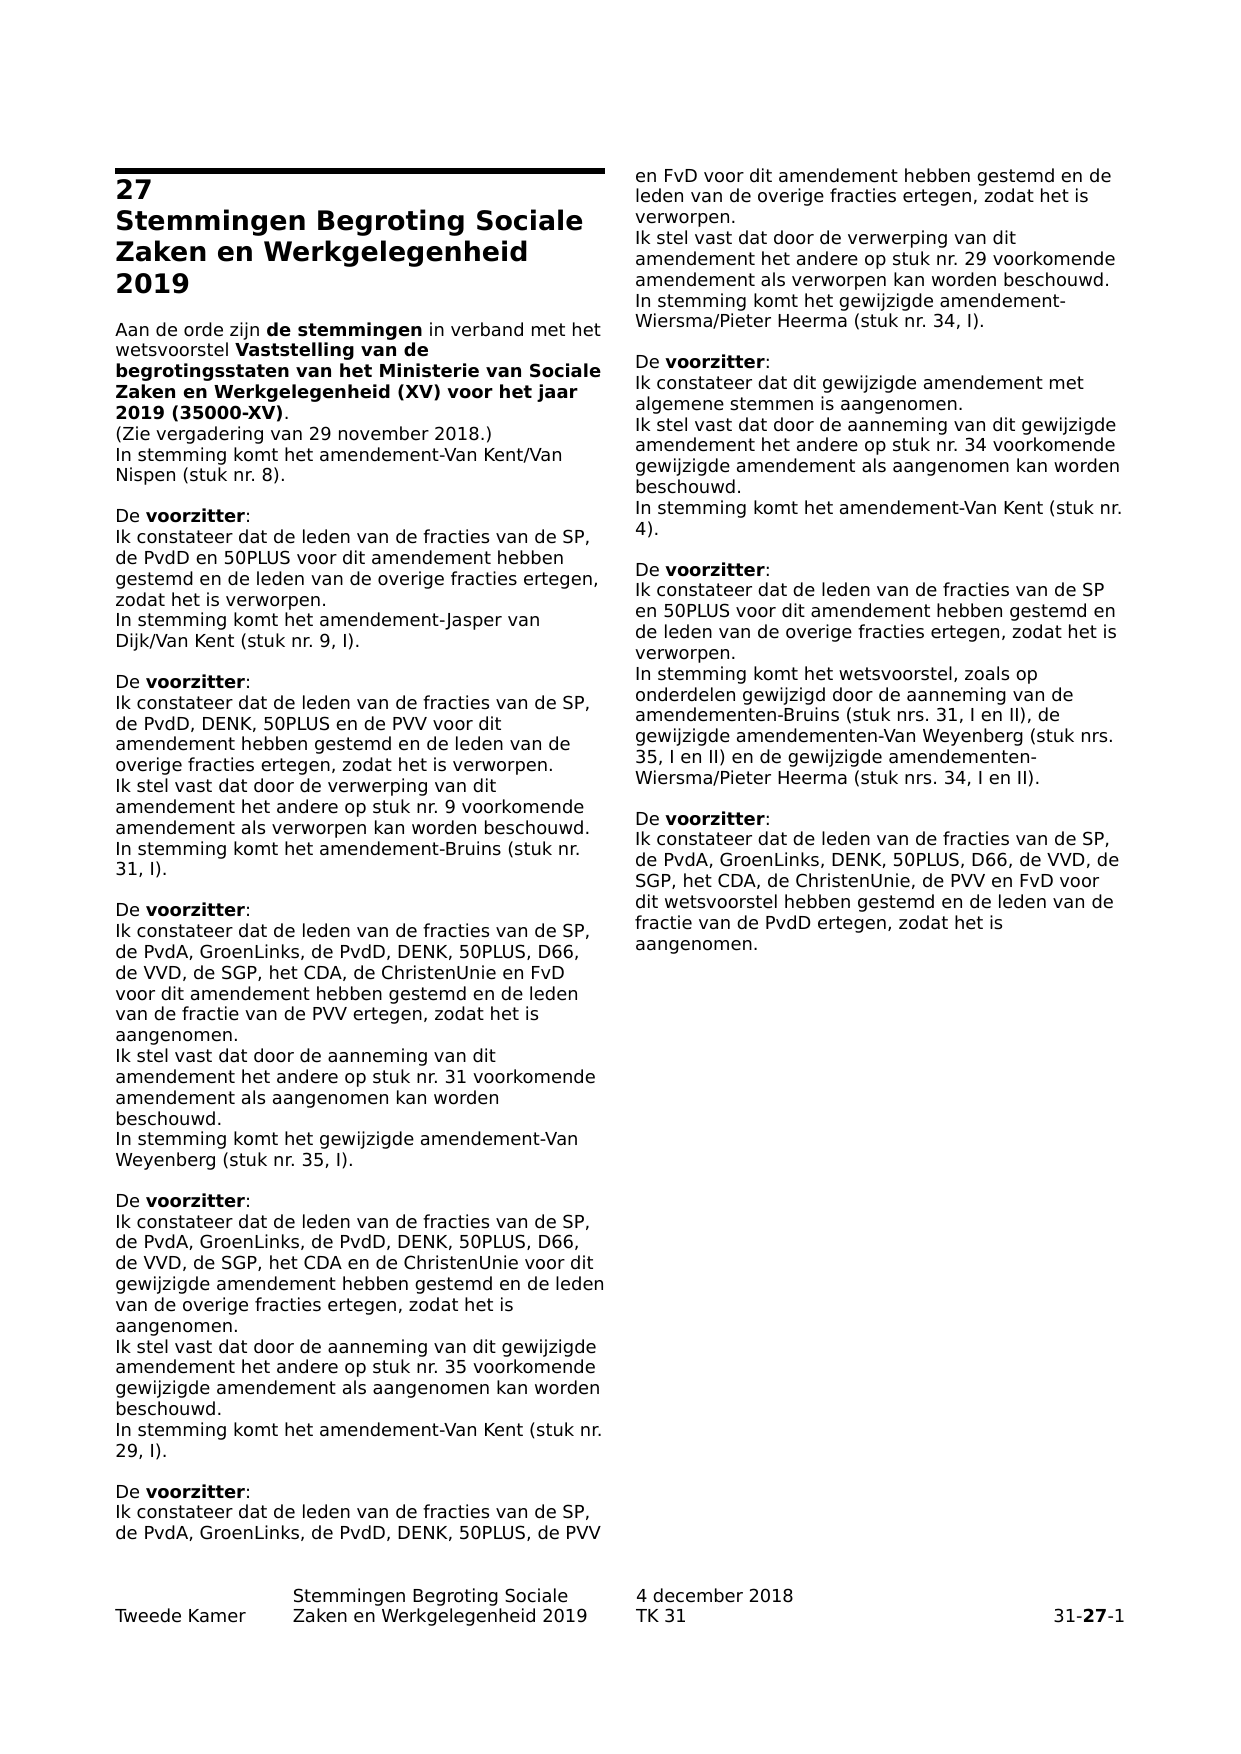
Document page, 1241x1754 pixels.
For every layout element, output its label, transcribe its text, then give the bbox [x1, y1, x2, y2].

text In stemming komt het amendement-Van Kent (stuk nr. 4). [635, 498, 1125, 539]
text Aan de orde zijn de stemmingen in verband met het wetsvoorstel Vaststelling van de begrotingsstaten van het Ministerie van Sociale Zaken en Werkgelegenheid (XV) voor het jaar 2019 (35000-XV). [115, 319, 605, 423]
text In stemming komt het amendement-Bruins (stuk nr. 31, I). [115, 838, 605, 880]
text De voorzitter: [635, 808, 1125, 829]
text In stemming komt het amendement-Van Kent/Van Nispen (stuk nr. 8). [115, 444, 605, 486]
text Ik constateer dat de leden van de fracties van de SP, de PvdA, GroenLinks, de PvdD, DENK, 50PLUS, D66, de VVD, de SGP, het CDA, de ChristenUnie en FvD voor dit amendement hebben gestemd en de leden van de fractie van de PVV ertegen, zodat het is aangenomen. [115, 921, 605, 1046]
text Ik constateer dat de leden van de fracties van de SP, de PvdD, DENK, 50PLUS en de PVV voor dit amendement hebben gestemd en de leden van de overige fracties ertegen, zodat het is verworpen. [115, 692, 605, 776]
text In stemming komt het gewijzigde amendement-Van Weyenberg (stuk nr. 35, I). [115, 1129, 605, 1171]
text De voorzitter: [115, 1481, 605, 1502]
text Ik constateer dat de leden van de fracties van de SP, de PvdA, GroenLinks, de PvdD, DENK, 50PLUS, D66, de VVD, de SGP, het CDA en de ChristenUnie voor dit gewijzigde amendement hebben gestemd en de leden van de overige fracties ertegen, zodat het is aangenomen. [115, 1211, 605, 1336]
text Ik constateer dat dit gewijzigde amendement met algemene stemmen is aangenomen. [635, 373, 1125, 414]
text Ik constateer dat de leden van de fracties van de SP, de PvdA, GroenLinks, DENK, 50PLUS, D66, de VVD, de SGP, het CDA, de ChristenUnie, de PVV en FvD voor dit wetsvoorstel hebben gestemd en de leden van de fractie van de PvdD ertegen, zodat het is aangenomen. [635, 829, 1125, 954]
text Ik stel vast dat door de aanneming van dit amendement het andere op stuk nr. 31 voorkomende amendement als aangenomen kan worden beschouwd. [115, 1046, 605, 1129]
text Ik constateer dat de leden van de fracties van de SP, de PvdA, GroenLinks, de PvdD, DENK, 50PLUS, de PVV [115, 1502, 605, 1544]
text Ik constateer dat de leden van de fracties van de SP en 50PLUS voor dit amendement hebben gestemd en de leden van de overige fracties ertegen, zodat het is verworpen. [635, 580, 1125, 663]
title 27 Stemmingen Begroting Sociale Zaken en Werkgelegenheid 2019 [115, 174, 605, 299]
text Ik constateer dat de leden van de fracties van de SP, de PvdD en 50PLUS voor dit amendement hebben gestemd en de leden van de overige fracties ertegen, zodat het is verworpen. [115, 527, 605, 610]
text In stemming komt het amendement-Van Kent (stuk nr. 29, I). [115, 1420, 605, 1461]
text De voorzitter: [115, 900, 605, 921]
text Ik stel vast dat door de aanneming van dit gewijzigde amendement het andere op stuk nr. 34 voorkomende gewijzigde amendement als aangenomen kan worden beschouwd. [635, 414, 1125, 498]
text De voorzitter: [635, 559, 1125, 580]
text De voorzitter: [115, 672, 605, 692]
text Ik stel vast dat door de verwerping van dit amendement het andere op stuk nr. 29 voorkomende amendement als verworpen kan worden beschouwd. [635, 228, 1125, 290]
text (Zie vergadering van 29 november 2018.) [115, 423, 605, 444]
text De voorzitter: [115, 1191, 605, 1211]
text en FvD voor dit amendement hebben gestemd en de leden van de overige fracties ertegen, zodat het is verworpen. [635, 165, 1125, 228]
text Ik stel vast dat door de verwerping van dit amendement het andere op stuk nr. 9 voorkomende amendement als verworpen kan worden beschouwd. [115, 776, 605, 838]
text In stemming komt het wetsvoorstel, zoals op onderdelen gewijzigd door de aanneming van de amendementen-Bruins (stuk nrs. 31, I en II), de gewijzigde amendementen-Van Weyenberg (stuk nrs. 35, I en II) en de gewijzigde amendementen-Wiersma/Pieter Heerma (stuk nrs. 34, I en II). [635, 663, 1125, 788]
text De voorzitter: [635, 352, 1125, 373]
text Ik stel vast dat door de aanneming van dit gewijzigde amendement het andere op stuk nr. 35 voorkomende gewijzigde amendement als aangenomen kan worden beschouwd. [115, 1336, 605, 1420]
text De voorzitter: [115, 506, 605, 527]
text In stemming komt het gewijzigde amendement-Wiersma/Pieter Heerma (stuk nr. 34, I). [635, 290, 1125, 332]
text In stemming komt het amendement-Jasper van Dijk/Van Kent (stuk nr. 9, I). [115, 610, 605, 652]
